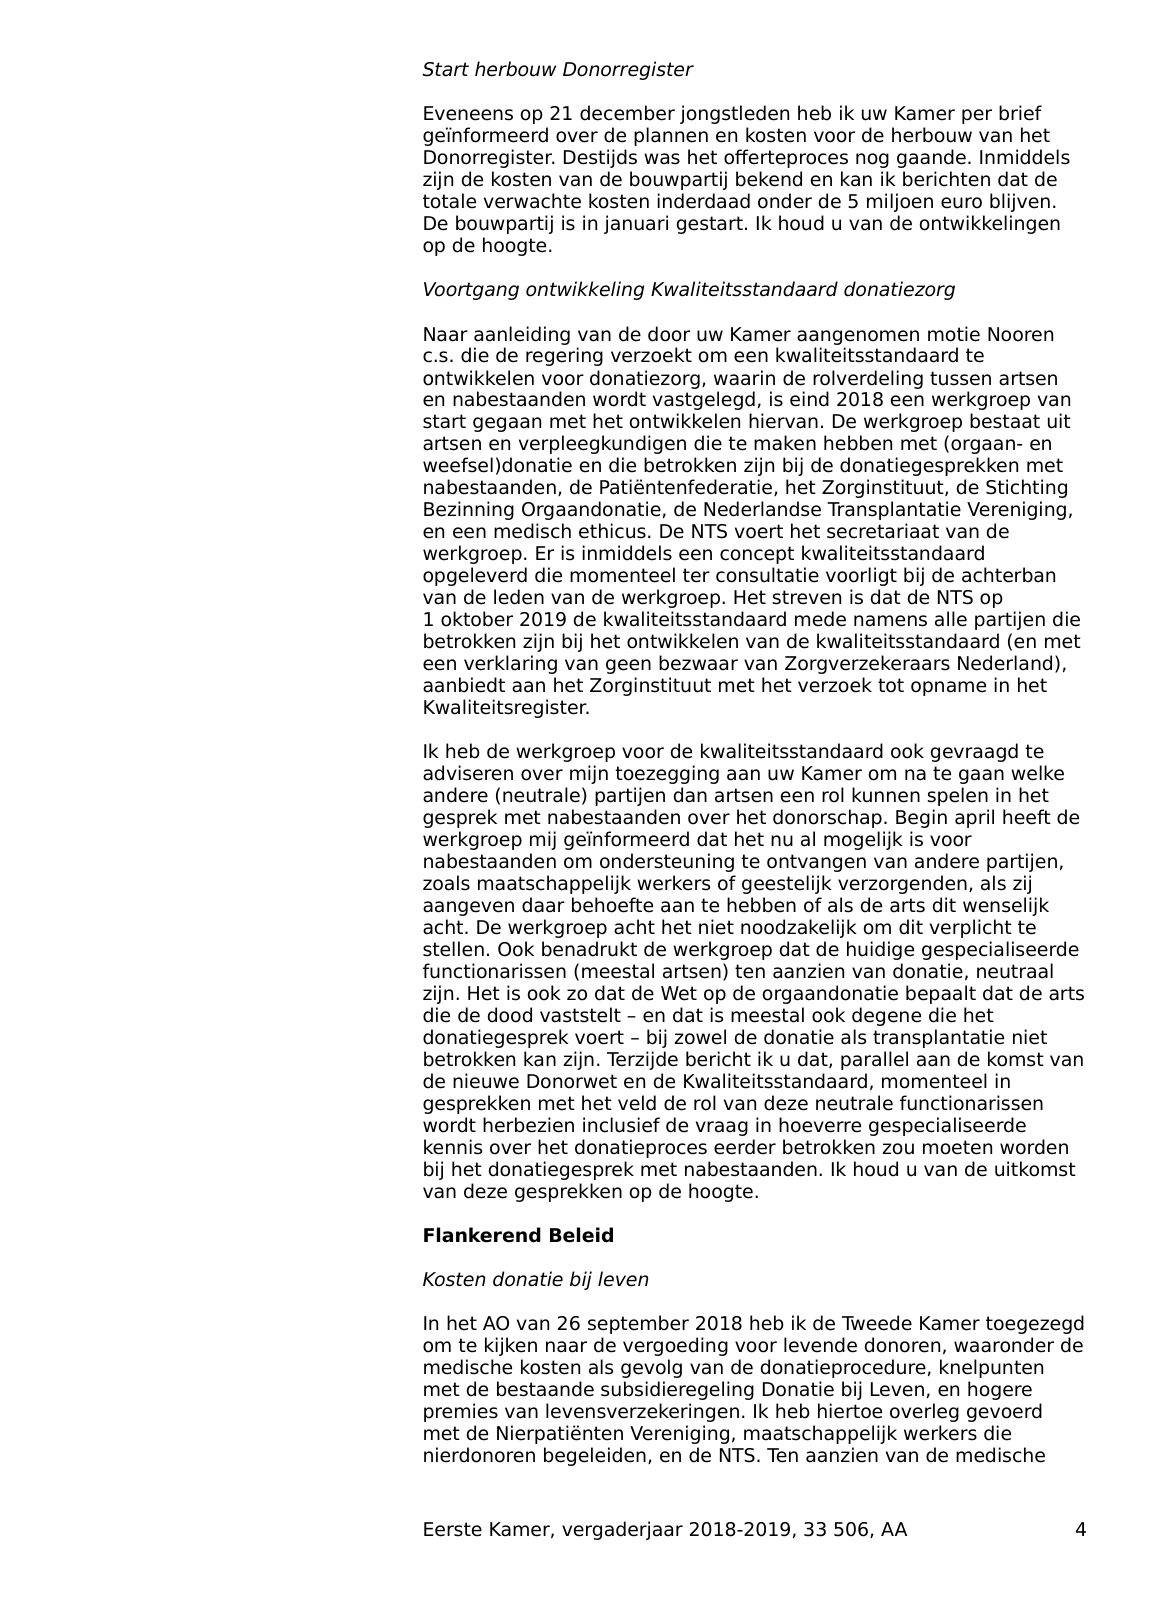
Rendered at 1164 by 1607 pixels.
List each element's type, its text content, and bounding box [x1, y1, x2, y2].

text Ik heb de werkgroep voor de kwaliteitsstandaard ook gevraagd te adviseren over mijn toezegging aan uw Kamer om na te gaan welke andere (neutrale) partijen dan artsen een rol kunnen spelen in het gesprek met nabestaanden over het donorschap. Begin april heeft de werkgroep mij geïnformeerd dat het nu al mogelijk is voor nabestaanden om ondersteuning te ontvangen van andere partijen, zoals maatschappelijk werkers of geestelijk verzorgenden, als zij aangeven daar behoefte aan te hebben of als de arts dit wenselijk acht. De werkgroep acht het niet noodzakelijk om dit verplicht te stellen. Ook benadrukt de werkgroep dat de huidige gespecialiseerde functionarissen (meestal artsen) ten aanzien van donatie, neutraal zijn. Het is ook zo dat de Wet op de orgaandonatie bepaalt dat de arts die de dood vaststelt – en dat is meestal ook degene die het donatiegesprek voert – bij zowel de donatie als transplantatie niet betrokken kan zijn. Terzijde bericht ik u dat, parallel aan de komst van de nieuwe Donorwet en de Kwaliteitsstandaard, momenteel in gesprekken met het veld de rol van deze neutrale functionarissen wordt herbezien inclusief de vraag in hoeverre gespecialiseerde kennis over het donatieproces eerder betrokken zou moeten worden bij het donatiegesprek met nabestaanden. Ik houd u van de uitkomst van deze gesprekken op de hoogte. [422, 741, 1087, 1203]
text Eveneens op 21 december jongstleden heb ik uw Kamer per brief geïnformeerd over de plannen en kosten voor de herbouw van het Donorregister. Destijds was het offerteproces nog gaande. Inmiddels zijn de kosten van de bouwpartij bekend en kan ik berichten dat de totale verwachte kosten inderdaad onder de 5 miljoen euro blijven. De bouwpartij is in januari gestart. Ik houd u van de ontwikkelingen op de hoogte. [422, 103, 1087, 257]
text Naar aanleiding van de door uw Kamer aangenomen motie Nooren c.s. die de regering verzoekt om een kwaliteitsstandaard te ontwikkelen voor donatiezorg, waarin de rolverdeling tussen artsen en nabestaanden wordt vastgelegd, is eind 2018 een werkgroep van start gegaan met het ontwikkelen hiervan. De werkgroep bestaat uit artsen en verpleegkundigen die te maken hebben met (orgaan- en weefsel)donatie en die betrokken zijn bij de donatiegesprekken met nabestaanden, de Patiëntenfederatie, het Zorginstituut, de Stichting Bezinning Orgaandonatie, de Nederlandse Transplantatie Vereniging, en een medisch ethicus. De NTS voert het secretariaat van de werkgroep. Er is inmiddels een concept kwaliteitsstandaard opgeleverd die momenteel ter consultatie voorligt bij de achterban van de leden van de werkgroep. Het streven is dat de NTS op 1 oktober 2019 de kwaliteitsstandaard mede namens alle partijen die betrokken zijn bij het ontwikkelen van de kwaliteitsstandaard (en met een verklaring van geen bezwaar van Zorgverzekeraars Nederland), aanbiedt aan het Zorginstituut met het verzoek tot opname in het Kwaliteitsregister. [422, 323, 1087, 719]
subtitle Flankerend Beleid [422, 1225, 1087, 1247]
subtitle Voortgang ontwikkeling Kwaliteitsstandaard donatiezorg [422, 279, 1087, 301]
subtitle Kosten donatie bij leven [422, 1269, 1087, 1291]
text In het AO van 26 september 2018 heb ik de Tweede Kamer toegezegd om te kijken naar de vergoeding voor levende donoren, waaronder de medische kosten als gevolg van de donatieprocedure, knelpunten met de bestaande subsidieregeling Donatie bij Leven, en hogere premies van levensverzekeringen. Ik heb hiertoe overleg gevoerd met de Nierpatiënten Vereniging, maatschappelijk werkers die nierdonoren begeleiden, en de NTS. Ten aanzien van de medische [422, 1313, 1087, 1467]
subtitle Start herbouw Donorregister [422, 59, 1087, 81]
